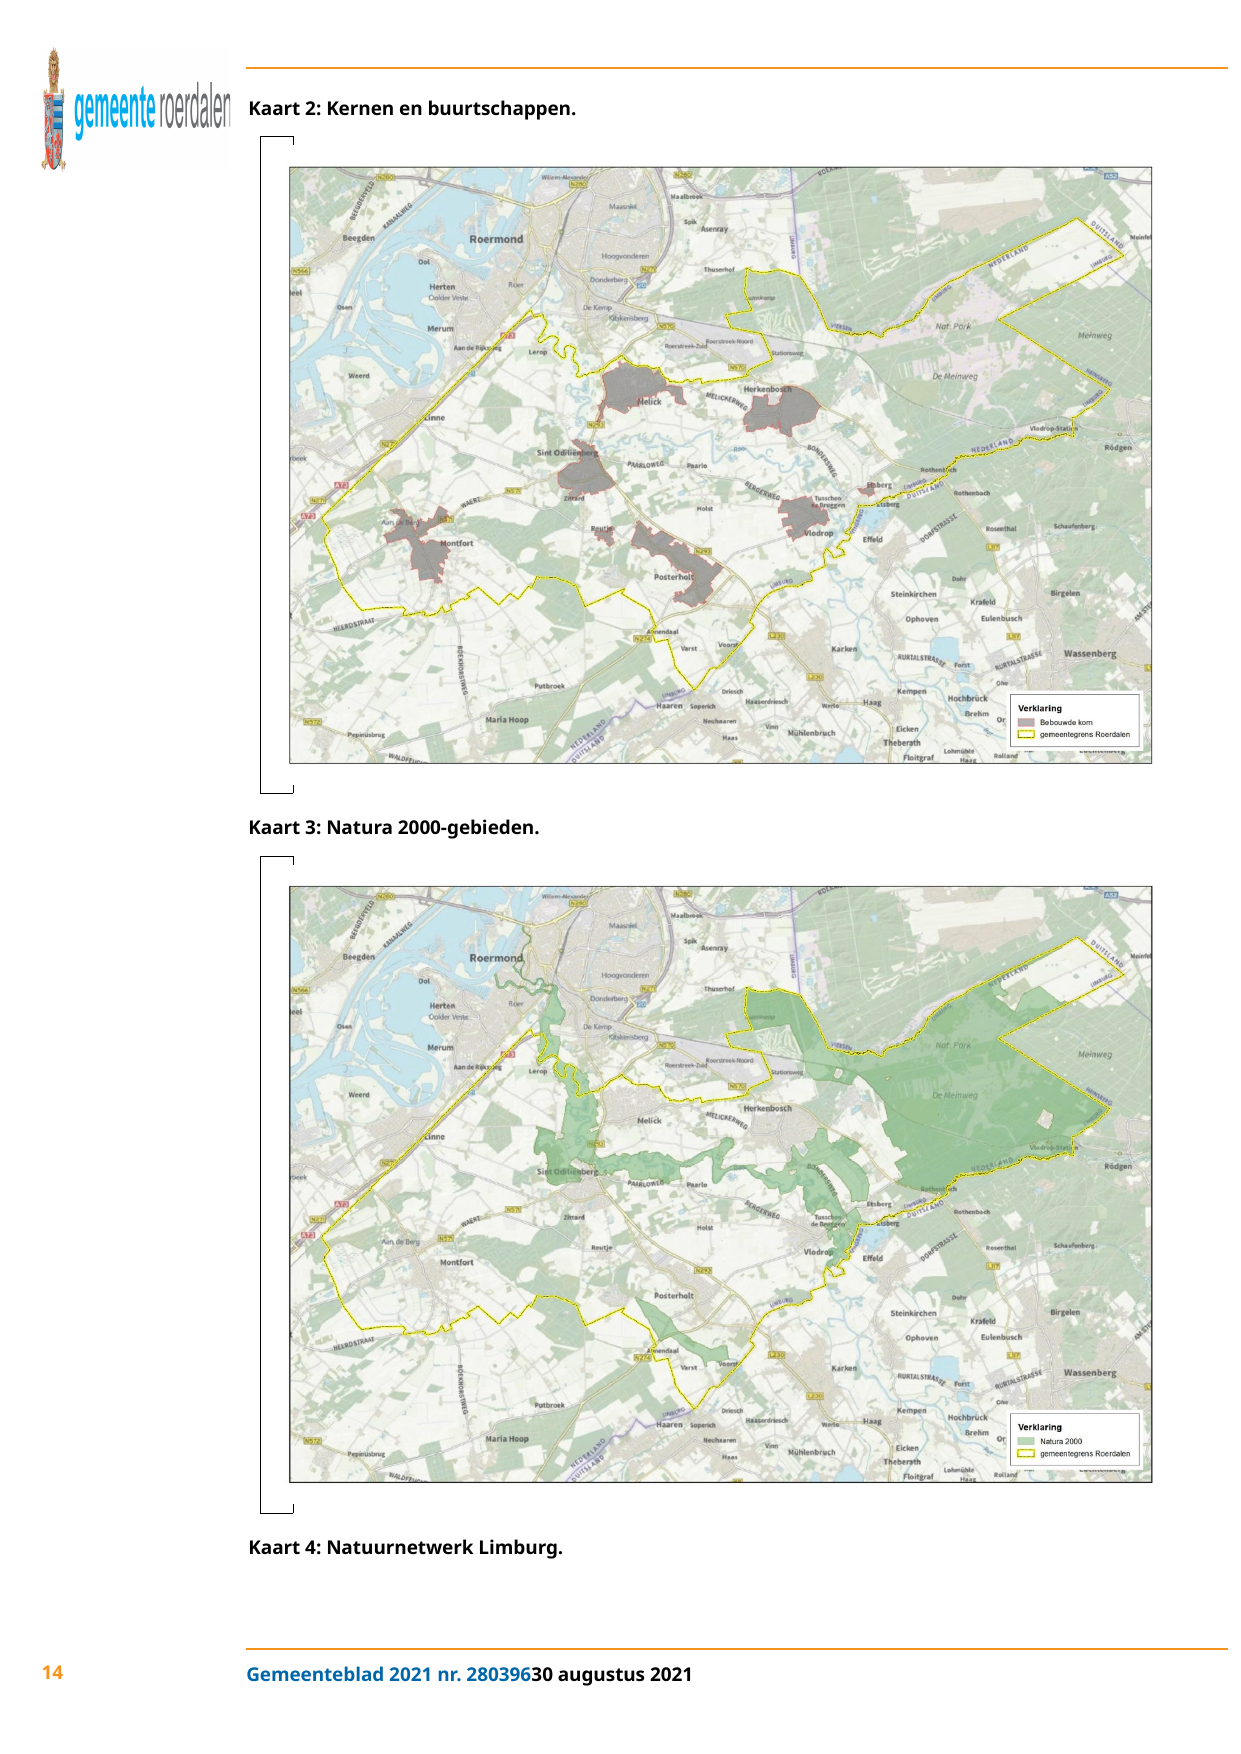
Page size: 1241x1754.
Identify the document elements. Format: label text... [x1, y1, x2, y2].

picture [268, 145, 1173, 785]
text Kaart 4: Natuurnetwerk Limburg. [248, 1534, 1152, 1560]
text Kaart 3: Natura 2000-gebieden. [248, 814, 1152, 840]
text Kaart 2: Kernen en buurtschappen. [248, 95, 1152, 121]
picture [41, 47, 231, 172]
picture [268, 865, 1173, 1504]
